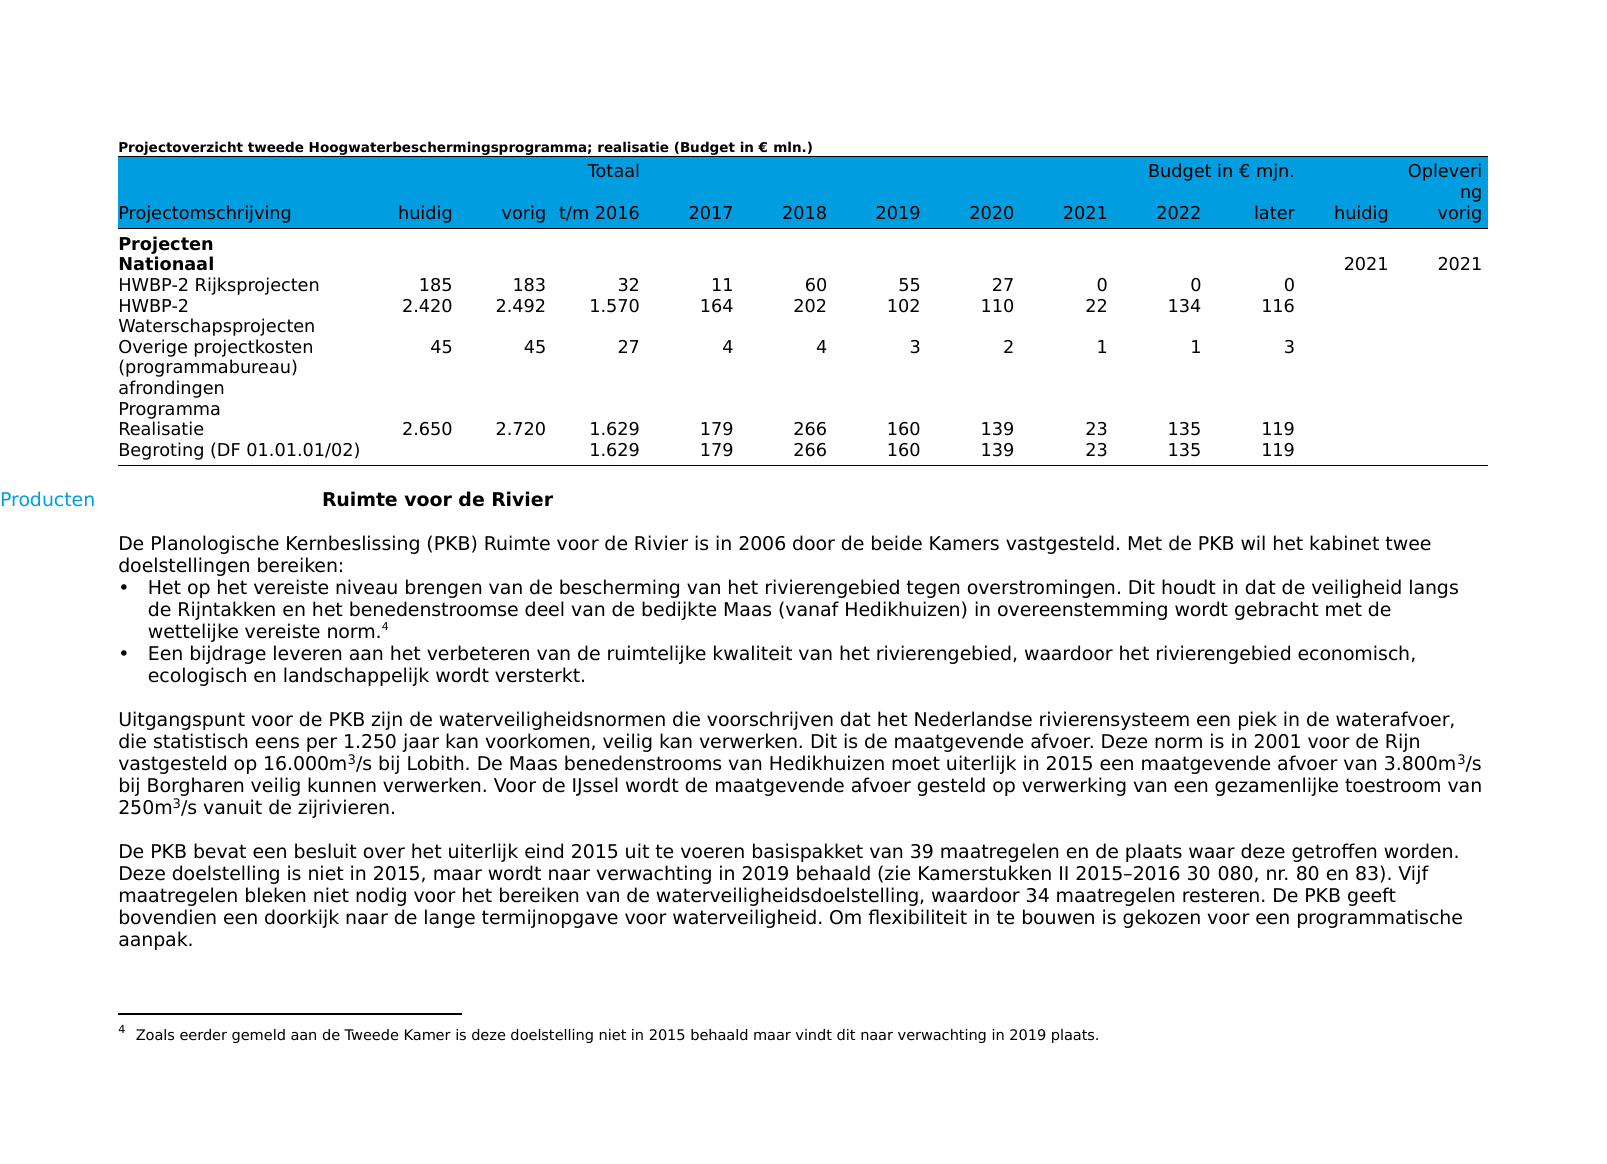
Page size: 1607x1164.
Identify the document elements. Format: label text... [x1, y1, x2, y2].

table_cell [365, 440, 458, 465]
table_cell [1207, 399, 1301, 419]
table_cell 179 [646, 440, 739, 465]
text Uitgangspunt voor de PKB zijn de waterveiligheidsnormen die voorschrijven dat het Nederlandse rivierensysteem een piek in de waterafvoer, die statistisch eens per 1.250 jaar kan voorkomen, veilig kan verwerken. Dit is de maatgevende afvoer. Deze norm is in 2001 voor de Rijn vastgesteld op 16.000m3/s bij Lobith. De Maas benedenstrooms van Hedikhuizen moet uiterlijk in 2015 een maatgevende afvoer van 3.800m3/s bij Borgharen veilig kunnen verwerken. Voor de IJssel wordt de maatgevende afvoer gesteld op verwerking van een gezamenlijke toestroom van 250m3/s vanuit de zijrivieren. [118, 709, 1488, 819]
subtitle Ruimte voor de Rivier [0, 488, 1488, 518]
table_cell 2017 [646, 203, 739, 228]
table_cell 183 [459, 275, 552, 296]
table_cell 3 [833, 337, 926, 399]
table_cell [365, 399, 458, 419]
table_cell [1394, 229, 1488, 254]
table_cell [1114, 254, 1207, 275]
table_cell [552, 399, 646, 419]
text De Planologische Kernbeslissing (PKB) Ruimte voor de Rivier is in 2006 door de beide Kamers vastgesteld. Met de PKB wil het kabinet twee doelstellingen bereiken: [118, 533, 1488, 577]
table_cell [926, 254, 1020, 275]
table_cell 0 [1020, 275, 1113, 296]
table_cell 2.720 [459, 419, 552, 440]
table_cell 2 [926, 337, 1020, 399]
table_cell 23 [1020, 440, 1113, 465]
table_cell 2020 [926, 203, 1020, 228]
table_cell 45 [365, 337, 458, 399]
table_cell 2018 [739, 203, 833, 228]
table_cell [1207, 254, 1301, 275]
table_cell Budget in € mjn. [1020, 157, 1301, 203]
table_cell 0 [1114, 275, 1207, 296]
table_cell [833, 399, 926, 419]
table_cell 102 [833, 296, 926, 337]
table_cell [459, 399, 552, 419]
table_cell [739, 157, 833, 203]
table_cell Realisatie [118, 419, 365, 440]
table_cell 1.629 [552, 440, 646, 465]
table_cell [459, 440, 552, 465]
table_cell [1394, 399, 1488, 419]
table_cell [1394, 337, 1488, 399]
table_cell [365, 254, 458, 275]
table_cell 1.570 [552, 296, 646, 337]
table_cell [118, 157, 365, 203]
table_cell [1301, 275, 1394, 296]
table_cell [1394, 419, 1488, 440]
table_cell [926, 157, 1020, 203]
table_cell 23 [1020, 419, 1113, 440]
table_cell 116 [1207, 296, 1301, 337]
table_cell Nationaal [118, 254, 365, 275]
table_cell [646, 157, 739, 203]
table_cell [833, 254, 926, 275]
table_cell [926, 229, 1020, 254]
table_cell 2021 [1020, 203, 1113, 228]
table_cell 2.420 [365, 296, 458, 337]
table_cell 2.650 [365, 419, 458, 440]
table_cell [1301, 419, 1394, 440]
table_cell 2021 [1301, 254, 1394, 275]
table_cell 60 [739, 275, 833, 296]
text Zoals eerder gemeld aan de Tweede Kamer is deze doelstelling niet in 2015 behaald maar vindt dit naar verwachting in 2019 plaats. [118, 1023, 1488, 1045]
table_cell 32 [552, 275, 646, 296]
table_cell 1.629 [552, 419, 646, 440]
table_cell [552, 254, 646, 275]
table_cell 55 [833, 275, 926, 296]
table_cell [1394, 296, 1488, 337]
table_cell t/m 2016 [552, 203, 646, 228]
table_cell [1394, 275, 1488, 296]
table_cell [646, 229, 739, 254]
table_cell later [1207, 203, 1301, 228]
table_cell [646, 254, 739, 275]
table_cell 164 [646, 296, 739, 337]
table_cell [1301, 157, 1394, 203]
table_cell 179 [646, 419, 739, 440]
table_cell 266 [739, 440, 833, 465]
table_cell 119 [1207, 419, 1301, 440]
table_cell Overige projectkosten (programmabureau) afrondingen [118, 337, 365, 399]
table_cell 139 [926, 440, 1020, 465]
table_cell [1301, 229, 1394, 254]
table_cell [1020, 229, 1113, 254]
table_cell [926, 399, 1020, 419]
table_cell Projectomschrijving [118, 203, 365, 228]
table_cell [739, 399, 833, 419]
table_cell [646, 399, 739, 419]
table_cell 119 [1207, 440, 1301, 465]
table_cell 2019 [833, 203, 926, 228]
table_cell [833, 229, 926, 254]
table_cell 135 [1114, 419, 1207, 440]
table_cell Projecten [118, 229, 365, 254]
table_cell 266 [739, 419, 833, 440]
table_cell 45 [459, 337, 552, 399]
table_cell [365, 157, 458, 203]
table_cell 185 [365, 275, 458, 296]
table_cell 110 [926, 296, 1020, 337]
table_cell [739, 254, 833, 275]
table_cell [552, 229, 646, 254]
table_cell [1114, 399, 1207, 419]
table_cell 2.492 [459, 296, 552, 337]
table_cell 4 [739, 337, 833, 399]
text • Het op het vereiste niveau brengen van de bescherming van het rivierengebied tegen overstromingen. Dit houdt in dat de veiligheid langs de Rijntakken en het benedenstroomse deel van de bedijkte Maas (vanaf Hedikhuizen) in overeenstemming wordt gebracht met de wettelijke vereiste norm. [118, 577, 1488, 643]
table_cell 139 [926, 419, 1020, 440]
table_cell [1301, 440, 1394, 465]
table_cell [833, 157, 926, 203]
table_cell 2022 [1114, 203, 1207, 228]
table_cell 3 [1207, 337, 1301, 399]
table_cell vorig [459, 203, 552, 228]
text Producten [0, 488, 322, 511]
table_cell [1114, 229, 1207, 254]
table_cell Begroting (DF 01.01.01/02) [118, 440, 365, 465]
table_cell [1207, 229, 1301, 254]
table_cell 160 [833, 440, 926, 465]
text De PKB bevat een besluit over het uiterlijk eind 2015 uit te voeren basispakket van 39 maatregelen en de plaats waar deze getroffen worden. Deze doelstelling is niet in 2015, maar wordt naar verwachting in 2019 behaald (zie Kamerstukken II 2015–2016 30 080, nr. 80 en 83). Vijf maatregelen bleken niet nodig voor het bereiken van de waterveiligheidsdoelstelling, waardoor 34 maatregelen resteren. De PKB geeft bovendien een doorkijk naar de lange termijnopgave voor waterveiligheid. Om flexibiliteit in te bouwen is gekozen voor een programmatische aanpak. [118, 841, 1488, 951]
table_cell HWBP-2 Rijksprojecten [118, 275, 365, 296]
table_cell Oplevering [1394, 157, 1488, 203]
table_cell [1020, 254, 1113, 275]
table_cell 27 [552, 337, 646, 399]
table_cell huidig [1301, 203, 1394, 228]
table_cell [459, 254, 552, 275]
table_cell 27 [926, 275, 1020, 296]
table_cell [1301, 399, 1394, 419]
table_cell [459, 229, 552, 254]
text • Een bijdrage leveren aan het verbeteren van de ruimtelijke kwaliteit van het rivierengebied, waardoor het rivierengebied economisch, ecologisch en landschappelijk wordt versterkt. [118, 643, 1488, 687]
table_cell 0 [1207, 275, 1301, 296]
table_cell [1394, 440, 1488, 465]
table_header Projectoverzicht tweede Hoogwaterbeschermingsprogramma; realisatie (Budget in € mln.) [118, 140, 1488, 156]
table_cell 1 [1020, 337, 1113, 399]
table_cell [1301, 296, 1394, 337]
table_cell Totaal [459, 157, 646, 203]
table_cell [365, 229, 458, 254]
table_cell [1301, 337, 1394, 399]
table_cell 202 [739, 296, 833, 337]
table_cell 22 [1020, 296, 1113, 337]
table_cell [1020, 399, 1113, 419]
table_cell 2021 [1394, 254, 1488, 275]
table_cell 4 [646, 337, 739, 399]
table_cell huidig [365, 203, 458, 228]
table_cell 1 [1114, 337, 1207, 399]
table_cell HWBP-2 Waterschapsprojecten [118, 296, 365, 337]
table_cell 135 [1114, 440, 1207, 465]
table_cell 160 [833, 419, 926, 440]
table_cell vorig [1394, 203, 1488, 228]
table_cell Programma [118, 399, 365, 419]
table_cell 134 [1114, 296, 1207, 337]
table_cell [739, 229, 833, 254]
table_cell 11 [646, 275, 739, 296]
